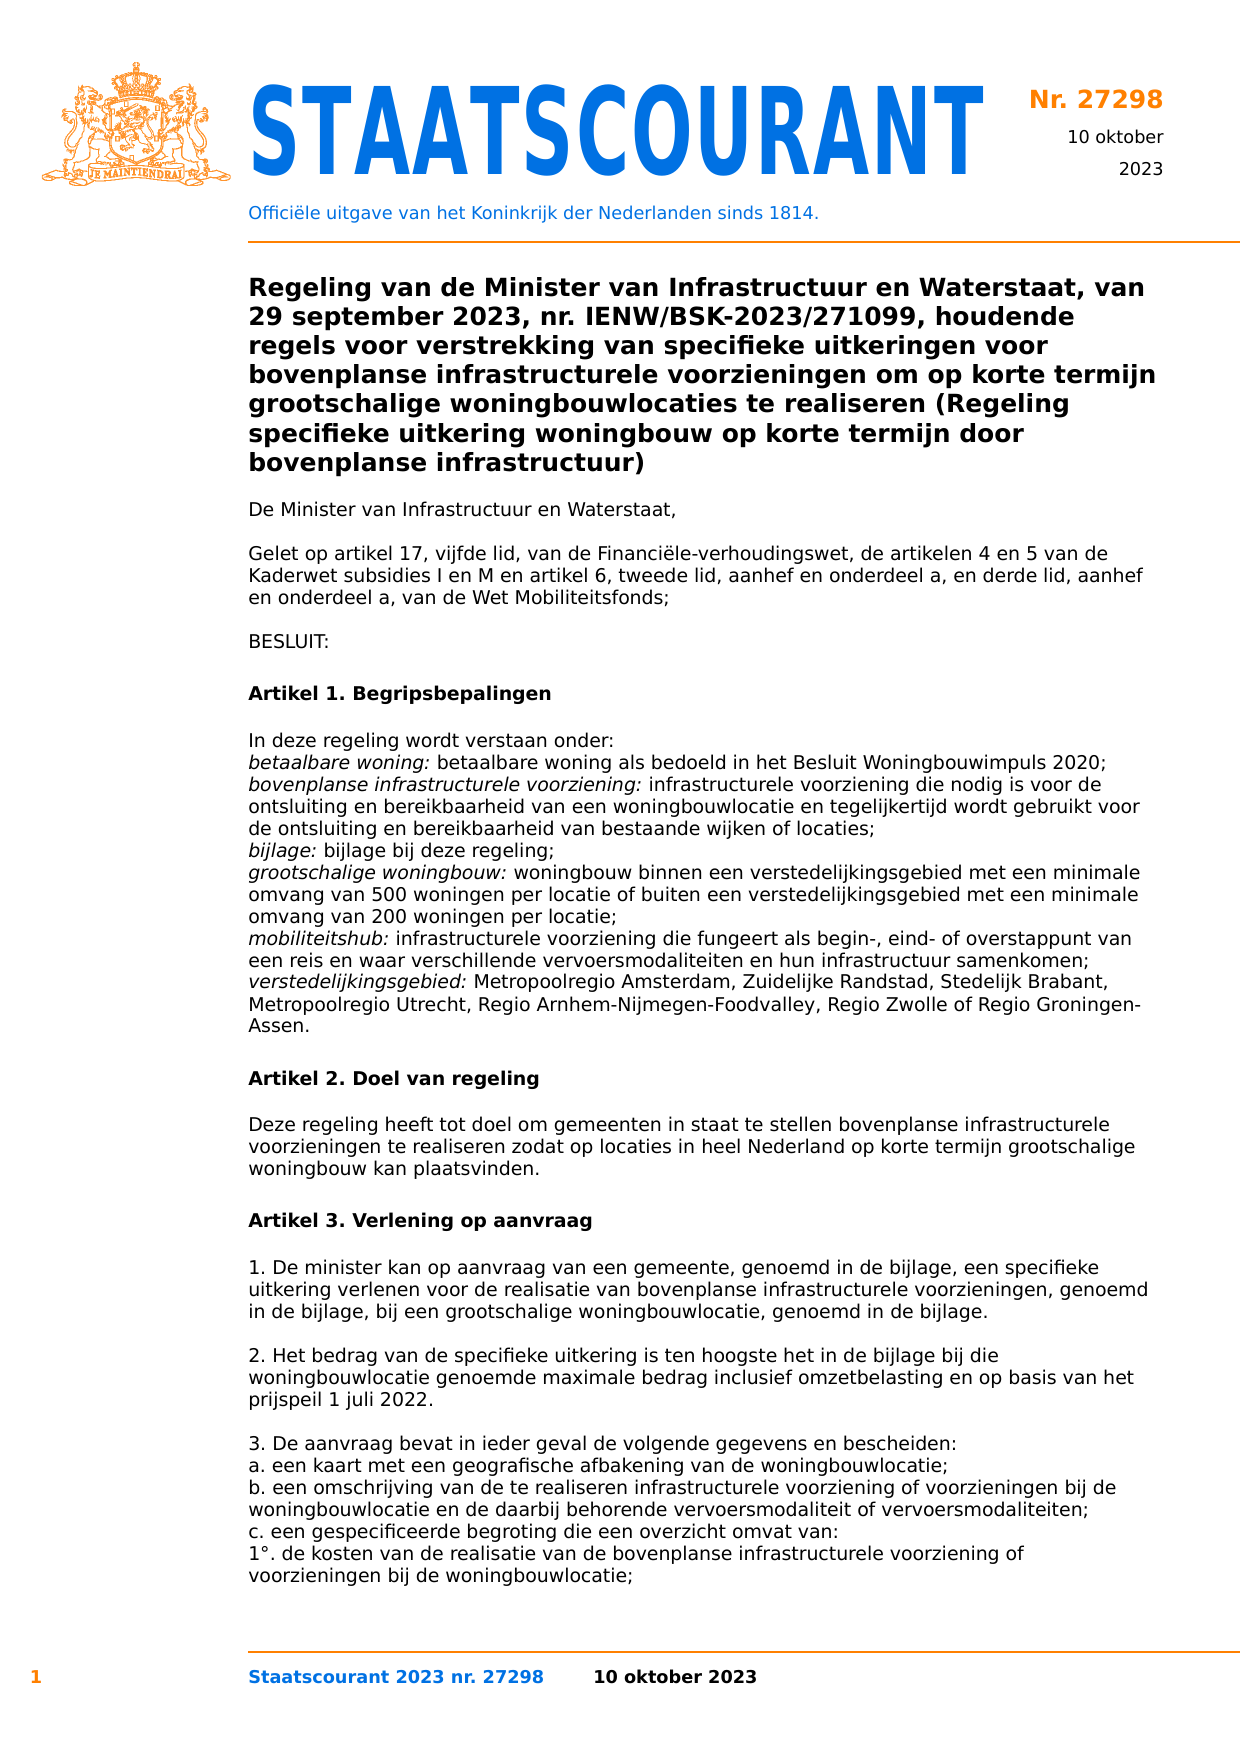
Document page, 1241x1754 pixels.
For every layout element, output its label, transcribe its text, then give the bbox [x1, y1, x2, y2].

text betaalbare woning: betaalbare woning als bedoeld in het Besluit Woningbouwimpuls 2020; [248, 752, 1163, 774]
subtitle Regeling van de Minister van Infrastructuur en Waterstaat, van 29 september 2023, nr. IENW/BSK-2023/271099, houdende regels voor verstrekking van specifieke uitkeringen voor bovenplanse infrastructurele voorzieningen om op korte termijn grootschalige woningbouwlocaties te realiseren (Regeling specifieke uitkering woningbouw op korte termijn door bovenplanse infrastructuur) [248, 273, 1163, 477]
subtitle Artikel 3. Verlening op aanvraag [248, 1210, 1163, 1232]
text BESLUIT: [248, 631, 1163, 653]
text 1°. de kosten van de realisatie van de bovenplanse infrastructurele voorziening of voorzieningen bij de woningbouwlocatie; [248, 1543, 1163, 1587]
text 3. De aanvraag bevat in ieder geval de volgende gegevens en bescheiden: [248, 1433, 1163, 1455]
table_header STAATSCOURANT [248, 62, 998, 203]
text In deze regeling wordt verstaan onder: [248, 730, 1163, 752]
text bijlage: bijlage bij deze regeling; [248, 839, 1163, 862]
table_header Nr. 27298 [998, 62, 1240, 121]
text De Minister van Infrastructuur en Waterstaat, [248, 499, 1163, 521]
text a. een kaart met een geografische afbakening van de woningbouwlocatie; [248, 1455, 1163, 1477]
text Deze regeling heeft tot doel om gemeenten in staat te stellen bovenplanse infrastructurele voorzieningen te realiseren zodat op locaties in heel Nederland op korte termijn grootschalige woningbouw kan plaatsvinden. [248, 1114, 1163, 1180]
text bovenplanse infrastructurele voorziening: infrastructurele voorziening die nodig is voor de ontsluiting en bereikbaarheid van een woningbouwlocatie en tegelijkertijd wordt gebruikt voor de ontsluiting en bereikbaarheid van bestaande wijken of locaties; [248, 774, 1163, 839]
subtitle Artikel 2. Doel van regeling [248, 1067, 1163, 1089]
text grootschalige woningbouw: woningbouw binnen een verstedelijkingsgebied met een minimale omvang van 500 woningen per locatie of buiten een verstedelijkingsgebied met een minimale omvang van 200 woningen per locatie; [248, 862, 1163, 927]
table_header [25, 62, 248, 241]
table_cell 2023 [998, 153, 1240, 203]
text verstedelijkingsgebied: Metropoolregio Amsterdam, Zuidelijke Randstad, Stedelijk Brabant, Metropoolregio Utrecht, Regio Arnhem-Nijmegen-Foodvalley, Regio Zwolle of Regio Groningen-Assen. [248, 971, 1163, 1037]
text 2. Het bedrag van de specifieke uitkering is ten hoogste het in de bijlage bij die woningbouwlocatie genoemde maximale bedrag inclusief omzetbelasting en op basis van het prijspeil 1 juli 2022. [248, 1345, 1163, 1411]
text mobiliteitshub: infrastructurele voorziening die fungeert als begin-, eind- of overstappunt van een reis en waar verschillende vervoersmodaliteiten en hun infrastructuur samenkomen; [248, 927, 1163, 971]
text 1. De minister kan op aanvraag van een gemeente, genoemd in de bijlage, een specifieke uitkering verlenen voor de realisatie van bovenplanse infrastructurele voorzieningen, genoemd in de bijlage, bij een grootschalige woningbouwlocatie, genoemd in de bijlage. [248, 1257, 1163, 1323]
subtitle Artikel 1. Begripsbepalingen [248, 683, 1163, 705]
picture [41, 62, 231, 186]
text Gelet op artikel 17, vijfde lid, van de Financiële-verhoudingswet, de artikelen 4 en 5 van de Kaderwet subsidies I en M en artikel 6, tweede lid, aanhef en onderdeel a, en derde lid, aanhef en onderdeel a, van de Wet Mobiliteitsfonds; [248, 543, 1163, 609]
table_cell Officiële uitgave van het Koninkrijk der Nederlanden sinds 1814. [248, 203, 1240, 241]
text c. een gespecificeerde begroting die een overzicht omvat van: [248, 1521, 1163, 1543]
table_cell 10 oktober [998, 121, 1240, 153]
text b. een omschrijving van de te realiseren infrastructurele voorziening of voorzieningen bij de woningbouwlocatie en de daarbij behorende vervoersmodaliteit of vervoersmodaliteiten; [248, 1477, 1163, 1521]
